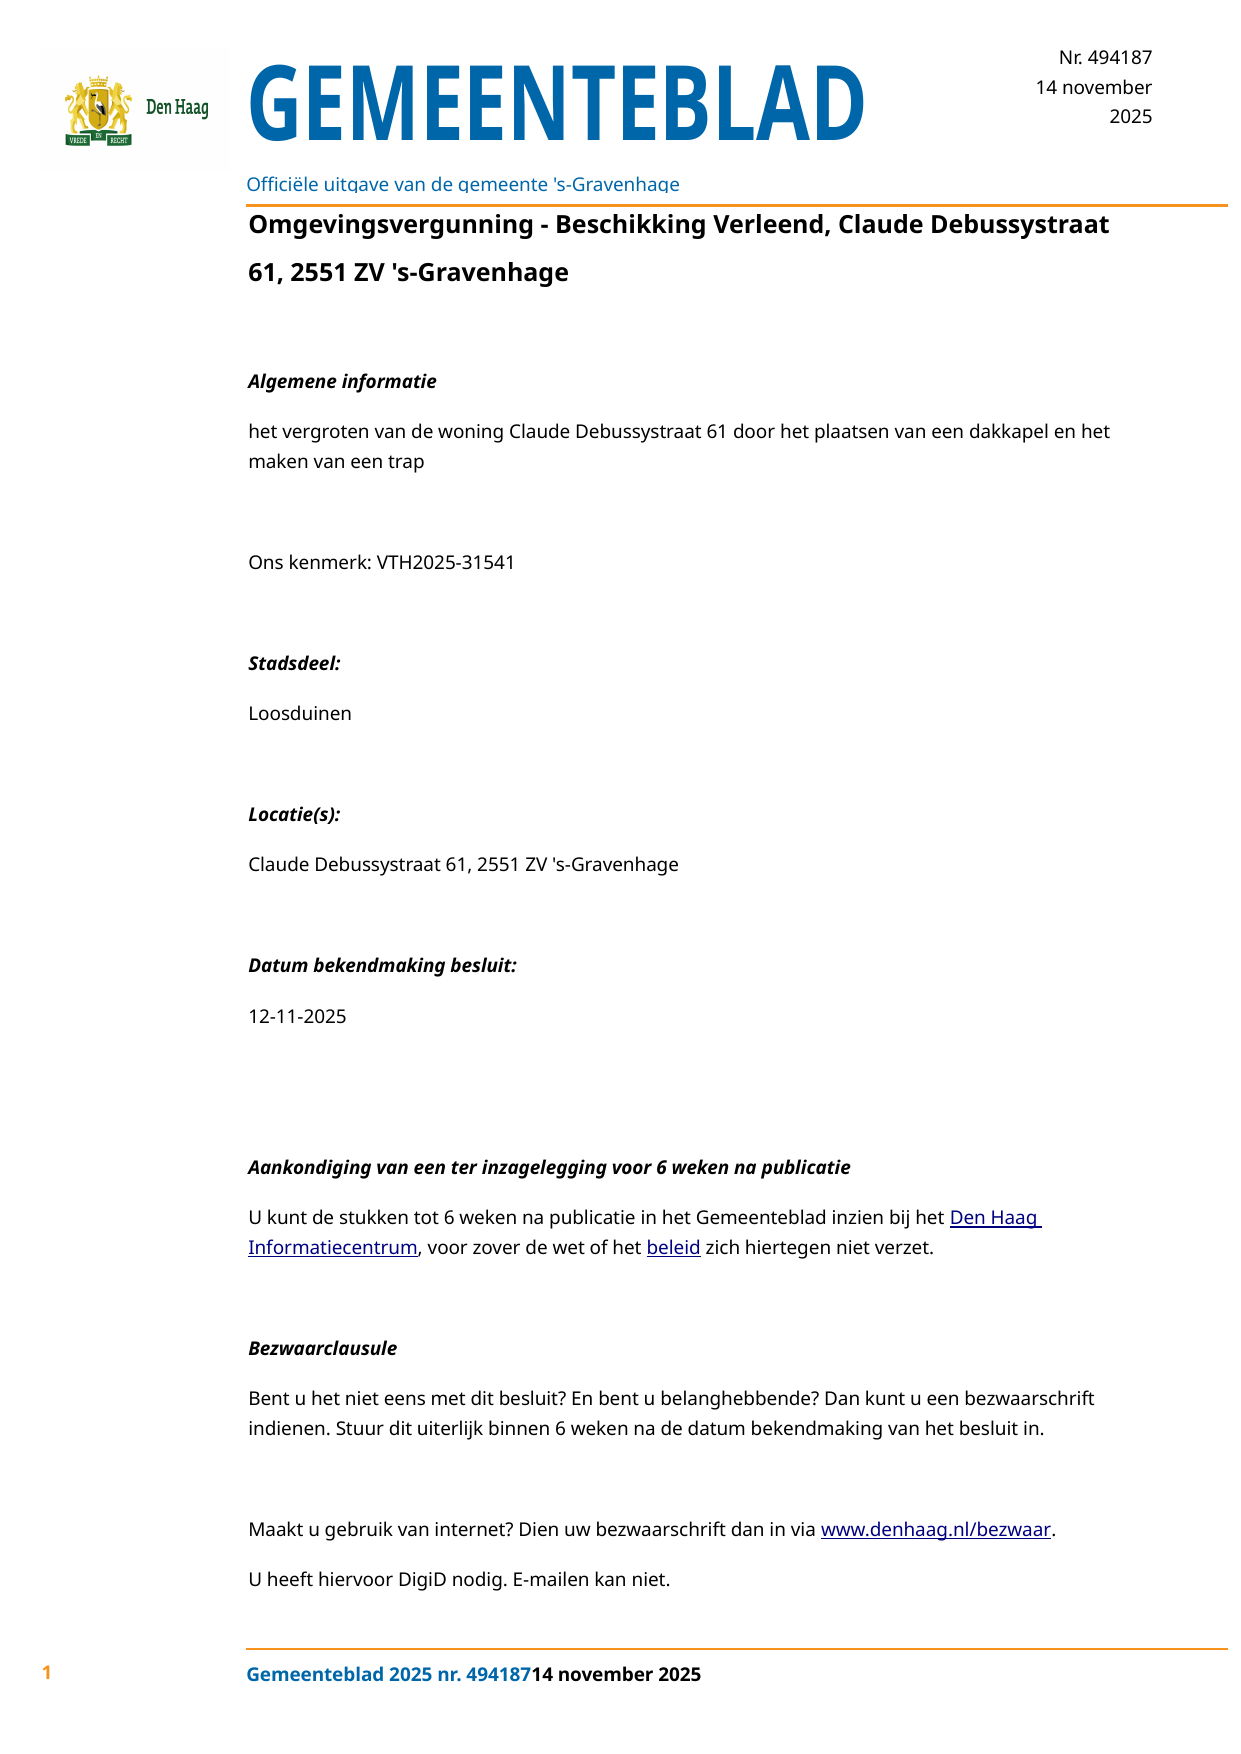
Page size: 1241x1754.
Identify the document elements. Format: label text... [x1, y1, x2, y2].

text U heeft hiervoor DigiD nodig. E-mailen kan niet. [248, 1566, 1152, 1592]
text het vergroten van de woning Claude Debussystraat 61 door het plaatsen van een dakkapel en het maken van een trap [248, 419, 1152, 474]
text Bezwaarclausule [248, 1335, 1152, 1361]
text Bent u het niet eens met dit besluit? En bent u belanghebbende? Dan kunt u een bezwaarschrift indienen. Stuur dit uiterlijk binnen 6 weken na de datum bekendmaking van het besluit in. [248, 1385, 1152, 1441]
text Stadsdeel: [248, 650, 1152, 676]
text Algemene informatie [248, 368, 1152, 394]
text Omgevingsvergunning - Beschikking Verleend, Claude Debussystraat 61, 2551 ZV 's-Gravenhage [248, 207, 1152, 288]
text Aankondiging van een ter inzagelegging voor 6 weken na publicatie [248, 1154, 1152, 1180]
text Maakt u gebruik van internet? Dien uw bezwaarschrift dan in via www.denhaag.nl/bezwaar. [248, 1516, 1152, 1542]
text Locatie(s): [248, 801, 1152, 827]
text Ons kenmerk: VTH2025-31541 [248, 549, 1152, 575]
text 12-11-2025 [248, 1003, 1152, 1029]
text U kunt de stukken tot 6 weken na publicatie in het Gemeenteblad inzien bij het Den Haag Informatiecentrum, voor zover de wet of het beleid zich hiertegen niet verzet. [248, 1204, 1152, 1260]
text Datum bekendmaking besluit: [248, 952, 1152, 978]
picture [41, 47, 231, 172]
text Claude Debussystraat 61, 2551 ZV 's-Gravenhage [248, 852, 1152, 877]
text Loosduinen [248, 700, 1152, 726]
